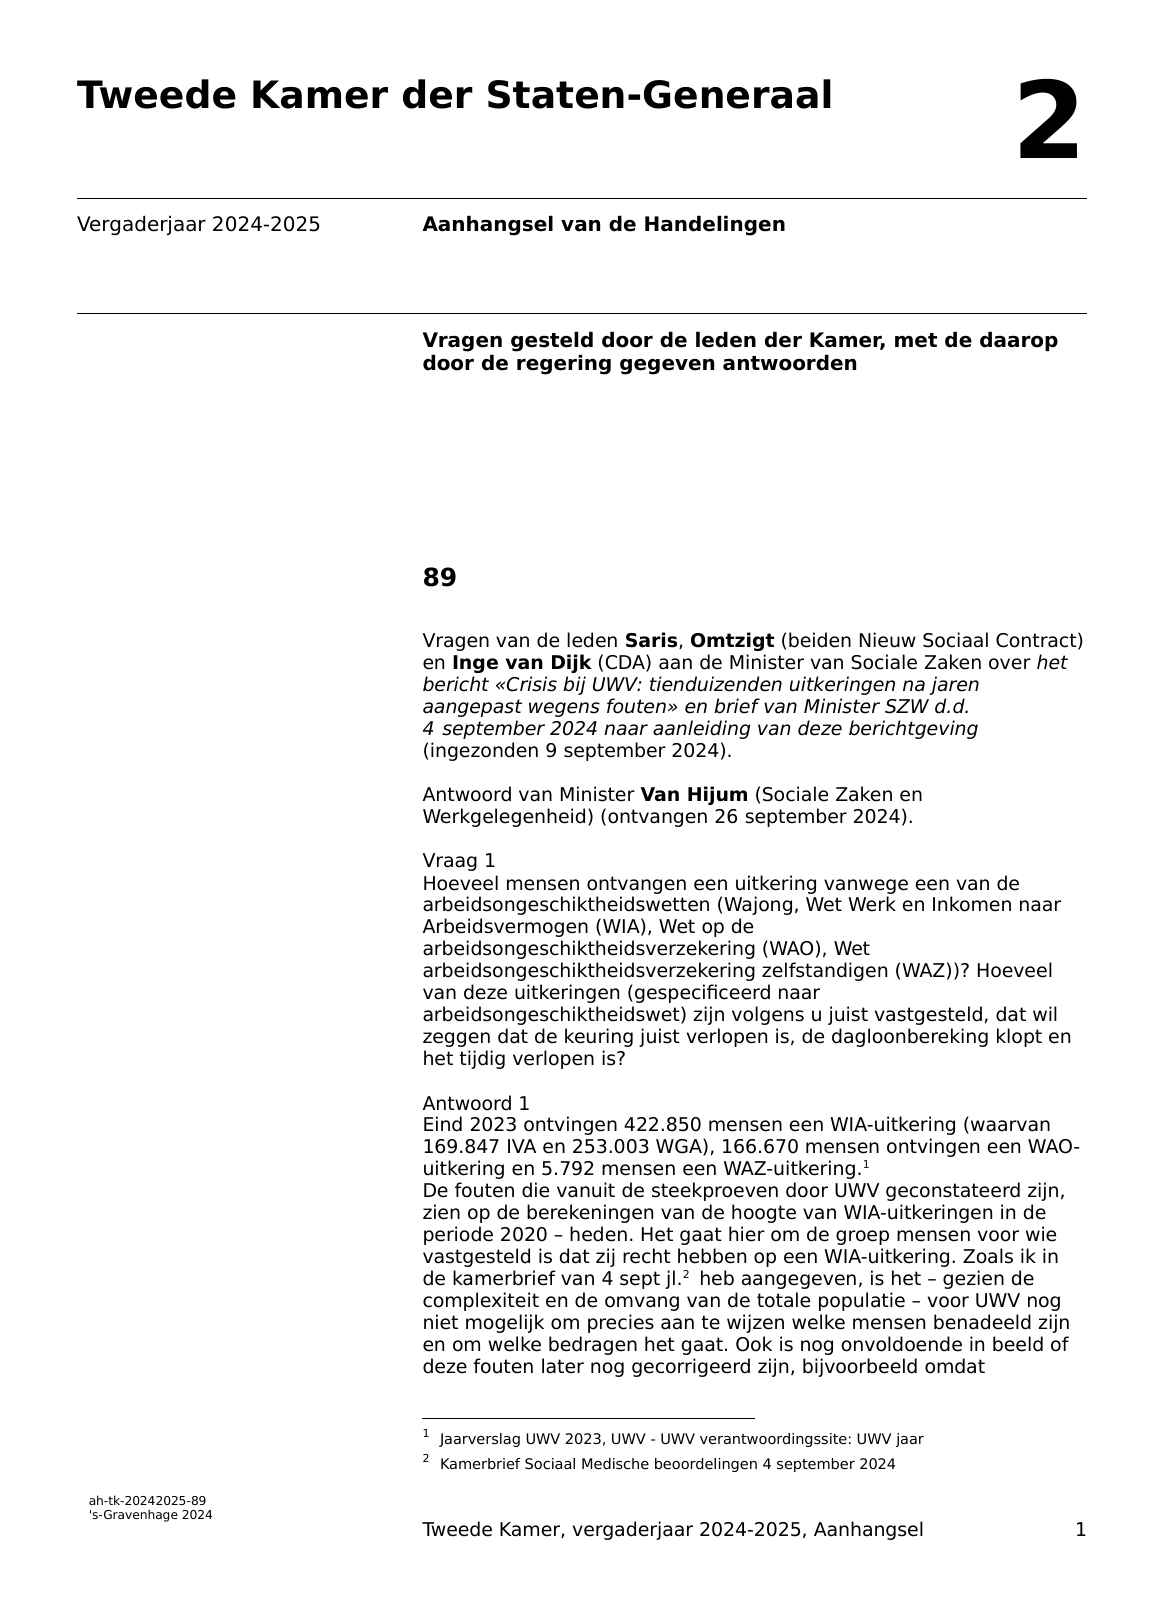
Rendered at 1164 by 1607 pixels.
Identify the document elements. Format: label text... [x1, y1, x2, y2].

text Jaarverslag UWV 2023, UWV - UWV verantwoordingssite: UWV jaar [422, 1427, 1087, 1449]
text De fouten die vanuit de steekproeven door UWV geconstateerd zijn, zien op de berekeningen van de hoogte van WIA-uitkeringen in de periode 2020 – heden. Het gaat hier om de groep mensen voor wie vastgesteld is dat zij recht hebben op een WIA-uitkering. Zoals ik in de kamerbrief van 4 sept jl. heb aangegeven, is het – gezien de complexiteit en de omvang van de totale populatie – voor UWV nog niet mogelijk om precies aan te wijzen welke mensen benadeeld zijn en om welke bedragen het gaat. Ook is nog onvoldoende in beeld of deze fouten later nog gecorrigeerd zijn, bijvoorbeeld omdat [422, 1180, 1087, 1378]
text 's-Gravenhage 2024 [88, 1508, 323, 1522]
table_header Tweede Kamer der Staten-Generaal [77, 59, 886, 198]
text ah-tk-20242025-89 [88, 1494, 323, 1508]
table_cell Aanhangsel van de Handelingen [422, 199, 1087, 313]
text 89 [422, 563, 1087, 592]
text Vraag 1 [422, 850, 1087, 872]
text Eind 2023 ontvingen 422.850 mensen een WIA-uitkering (waarvan 169.847 IVA en 253.003 WGA), 166.670 mensen ontvingen een WAO-uitkering en 5.792 mensen een WAZ-uitkering. [422, 1114, 1087, 1180]
table_cell [77, 314, 422, 375]
text Vragen van de leden Saris, Omtzigt (beiden Nieuw Sociaal Contract) en Inge van Dijk (CDA) aan de Minister van Sociale Zaken over het bericht «Crisis bij UWV: tienduizenden uitkeringen na jaren aangepast wegens fouten» en brief van Minister SZW d.d. 4 september 2024 naar aanleiding van deze berichtgeving (ingezonden 9 september 2024). [422, 630, 1087, 762]
text Antwoord 1 [422, 1092, 1087, 1114]
text Kamerbrief Sociaal Medische beoordelingen 4 september 2024 [422, 1452, 1087, 1474]
table_cell Vragen gesteld door de leden der Kamer, met de daarop door de regering gegeven antwoorden [422, 314, 1087, 375]
table_cell Vergaderjaar 2024-2025 [77, 199, 422, 313]
text Antwoord van Minister Van Hijum (Sociale Zaken en Werkgelegenheid) (ontvangen 26 september 2024). [422, 784, 1087, 828]
text Hoeveel mensen ontvangen een uitkering vanwege een van de arbeidsongeschiktheidswetten (Wajong, Wet Werk en Inkomen naar Arbeidsvermogen (WIA), Wet op de arbeidsongeschiktheidsverzekering (WAO), Wet arbeidsongeschiktheidsverzekering zelfstandigen (WAZ))? Hoeveel van deze uitkeringen (gespecificeerd naar arbeidsongeschiktheidswet) zijn volgens u juist vastgesteld, dat wil zeggen dat de keuring juist verlopen is, de dagloonbereking klopt en het tijdig verlopen is? [422, 872, 1087, 1070]
table_header 2 [886, 59, 1087, 198]
